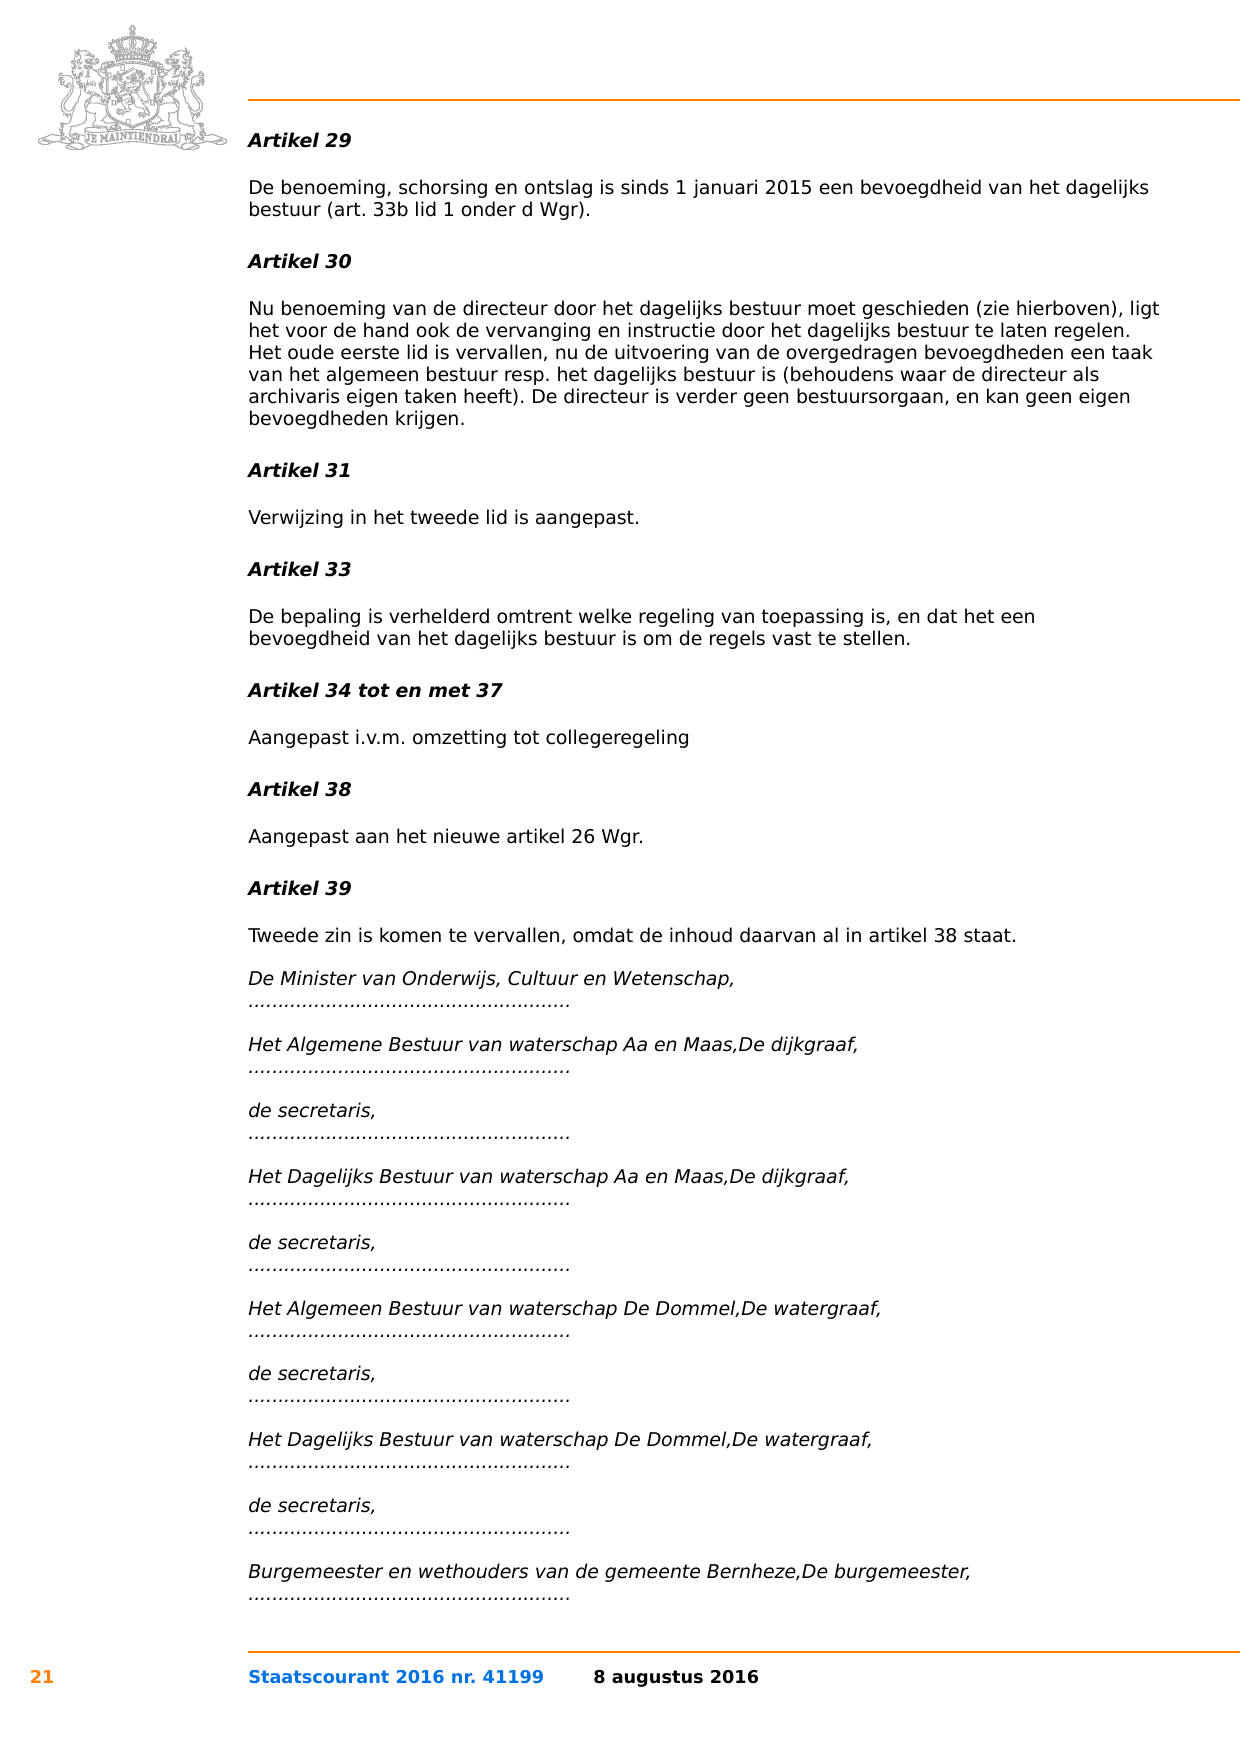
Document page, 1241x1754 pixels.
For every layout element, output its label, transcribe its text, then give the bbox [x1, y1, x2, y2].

text Het Algemene Bestuur van waterschap Aa en Maas,De dijkgraaf, ...................................................... [248, 1034, 1163, 1078]
text Aangepast aan het nieuwe artikel 26 Wgr. [248, 826, 1163, 847]
subtitle Artikel 39 [248, 877, 1163, 899]
text Nu benoeming van de directeur door het dagelijks bestuur moet geschieden (zie hierboven), ligt het voor de hand ook de vervanging en instructie door het dagelijks bestuur te laten regelen. Het oude eerste lid is vervallen, nu de uitvoering van de overgedragen bevoegdheden een taak van het algemeen bestuur resp. het dagelijks bestuur is (behoudens waar de directeur als archivaris eigen taken heeft). De directeur is verder geen bestuursorgaan, en kan geen eigen bevoegdheden krijgen. [248, 298, 1163, 430]
text de secretaris, ...................................................... [248, 1100, 1163, 1144]
text de secretaris, ...................................................... [248, 1495, 1163, 1539]
subtitle Artikel 29 [248, 130, 1163, 152]
text de secretaris, ...................................................... [248, 1232, 1163, 1276]
text Tweede zin is komen te vervallen, omdat de inhoud daarvan al in artikel 38 staat. [248, 924, 1163, 946]
subtitle Artikel 30 [248, 251, 1163, 273]
text Het Algemeen Bestuur van waterschap De Dommel,De watergraaf, ...................................................... [248, 1297, 1163, 1341]
subtitle Artikel 31 [248, 460, 1163, 482]
subtitle Artikel 33 [248, 559, 1163, 581]
text Verwijzing in het tweede lid is aangepast. [248, 507, 1163, 529]
text de secretaris, ...................................................... [248, 1363, 1163, 1407]
subtitle Artikel 34 tot en met 37 [248, 679, 1163, 702]
text De Minister van Onderwijs, Cultuur en Wetenschap, ...................................................... [248, 968, 1163, 1012]
text Het Dagelijks Bestuur van waterschap Aa en Maas,De dijkgraaf, ...................................................... [248, 1166, 1163, 1210]
subtitle Artikel 38 [248, 778, 1163, 801]
text Het Dagelijks Bestuur van waterschap De Dommel,De watergraaf, ...................................................... [248, 1429, 1163, 1473]
text Burgemeester en wethouders van de gemeente Bernheze,De burgemeester, ...................................................... [248, 1561, 1163, 1605]
picture [38, 25, 227, 150]
text De benoeming, schorsing en ontslag is sinds 1 januari 2015 een bevoegdheid van het dagelijks bestuur (art. 33b lid 1 onder d Wgr). [248, 177, 1163, 221]
text De bepaling is verhelderd omtrent welke regeling van toepassing is, en dat het een bevoegdheid van het dagelijks bestuur is om de regels vast te stellen. [248, 606, 1163, 649]
text Aangepast i.v.m. omzetting tot collegeregeling [248, 727, 1163, 748]
